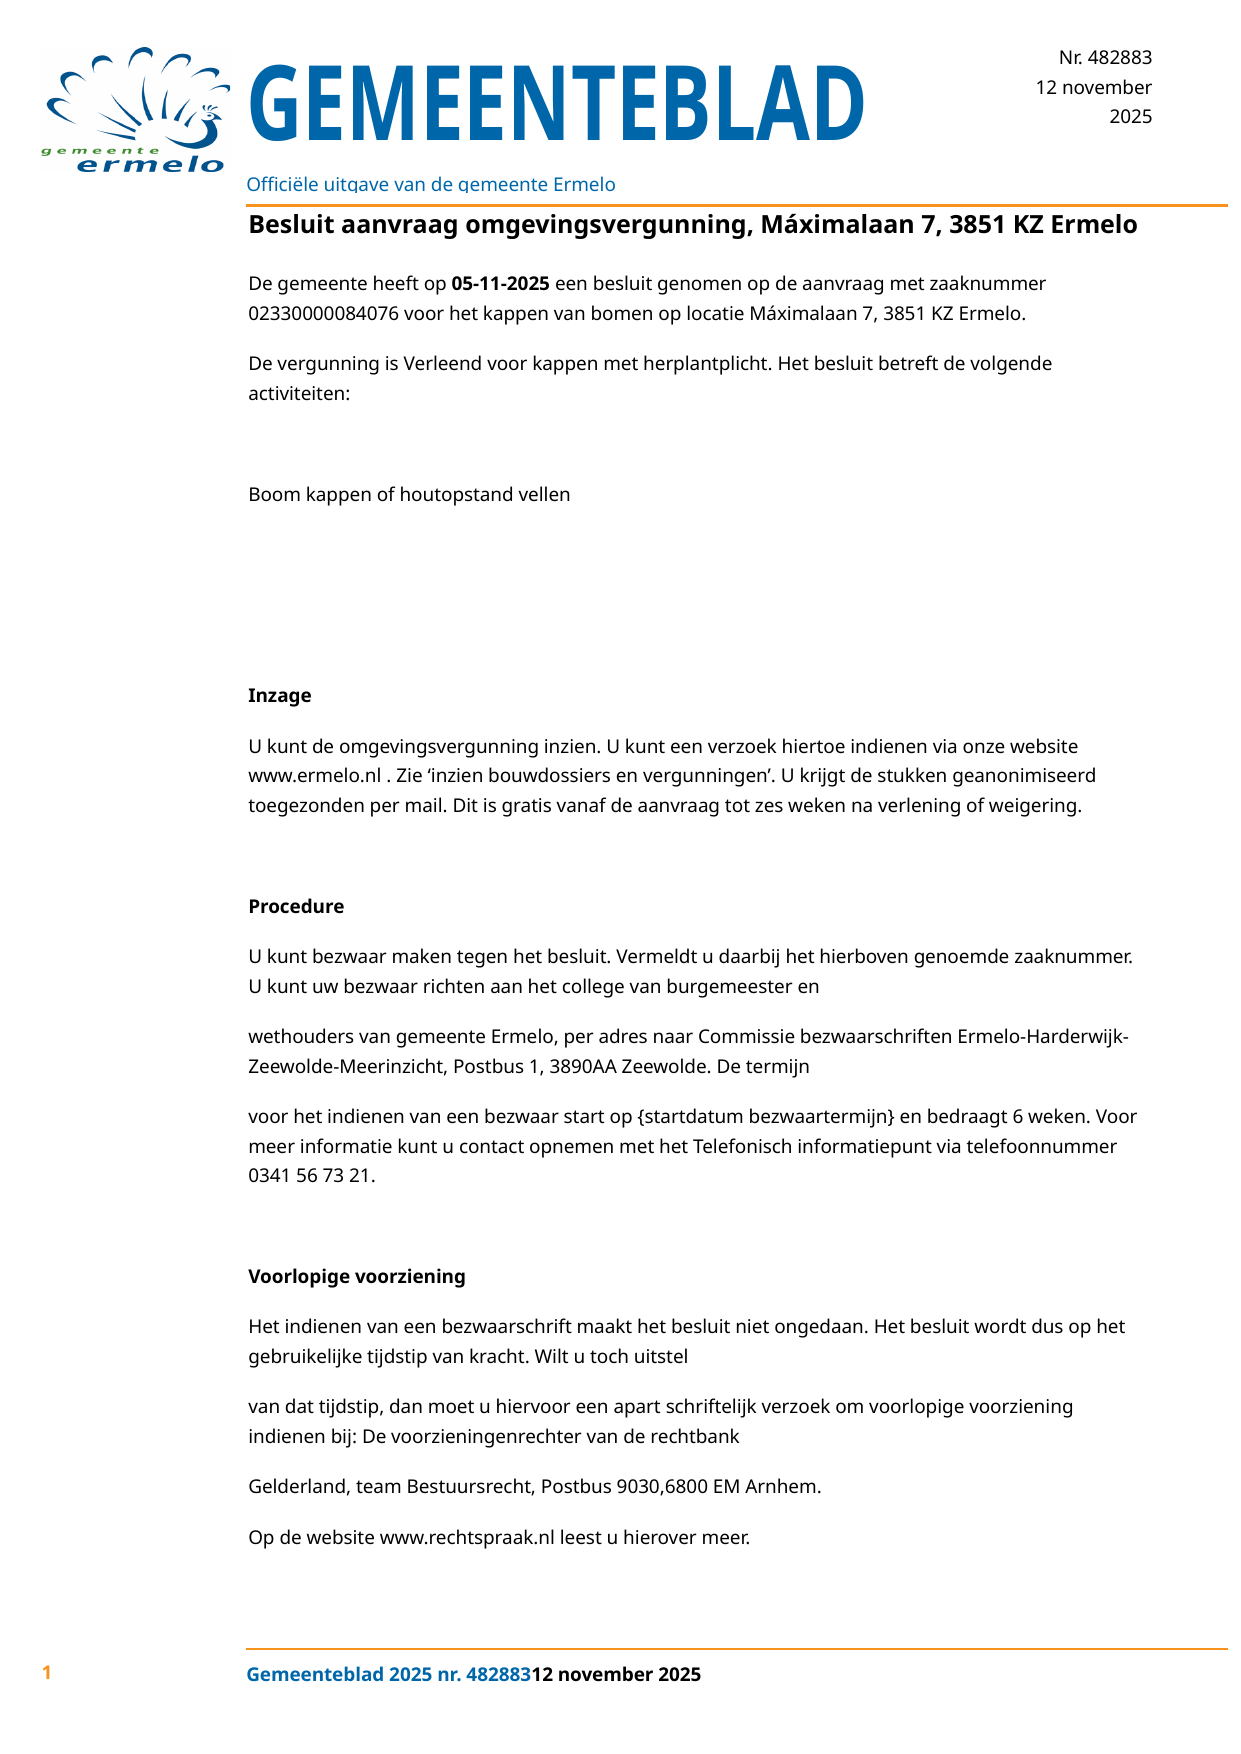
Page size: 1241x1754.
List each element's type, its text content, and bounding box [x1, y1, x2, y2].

text voor het indienen van een bezwaar start op {startdatum bezwaartermijn} en bedraagt 6 weken. Voor meer informatie kunt u contact opnemen met het Telefonisch informatiepunt via telefoonnummer 0341 56 73 21. [248, 1103, 1152, 1188]
text Boom kappen of houtopstand vellen [248, 481, 1152, 506]
text Inzage [248, 682, 1152, 708]
text van dat tijdstip, dan moet u hiervoor een apart schriftelijk verzoek om voorlopige voorziening indienen bij: De voorzieningenrechter van de rechtbank [248, 1394, 1152, 1449]
text U kunt bezwaar maken tegen het besluit. Vermeldt u daarbij het hierboven genoemde zaaknummer. U kunt uw bezwaar richten aan het college van burgemeester en [248, 943, 1152, 998]
text Op de website www.rechtspraak.nl leest u hierover meer. [248, 1524, 1152, 1550]
text Gelderland, team Bestuursrecht, Postbus 9030,6800 EM Arnhem. [248, 1474, 1152, 1499]
text U kunt de omgevingsvergunning inzien. U kunt een verzoek hiertoe indienen via onze website www.ermelo.nl . Zie ‘inzien bouwdossiers en vergunningen’. U krijgt de stukken geanonimiseerd toegezonden per mail. Dit is gratis vanaf de aanvraag tot zes weken na verlening of weigering. [248, 733, 1152, 818]
text De vergunning is Verleend voor kappen met herplantplicht. Het besluit betreft de volgende activiteiten: [248, 350, 1152, 406]
text Het indienen van een bezwaarschrift maakt het besluit niet ongedaan. Het besluit wordt dus op het gebruikelijke tijdstip van kracht. Wilt u toch uitstel [248, 1314, 1152, 1369]
text Procedure [248, 893, 1152, 918]
text wethouders van gemeente Ermelo, per adres naar Commissie bezwaarschriften Ermelo-Harderwijk-Zeewolde-Meerinzicht, Postbus 1, 3890AA Zeewolde. De termijn [248, 1023, 1152, 1078]
text De gemeente heeft op 05-11-2025 een besluit genomen op de aanvraag met zaaknummer 02330000084076 voor het kappen van bomen op locatie Máximalaan 7, 3851 KZ Ermelo. [248, 270, 1152, 326]
picture [41, 47, 231, 172]
text Besluit aanvraag omgevingsvergunning, Máximalaan 7, 3851 KZ Ermelo [248, 207, 1152, 241]
text Voorlopige voorziening [248, 1263, 1152, 1289]
